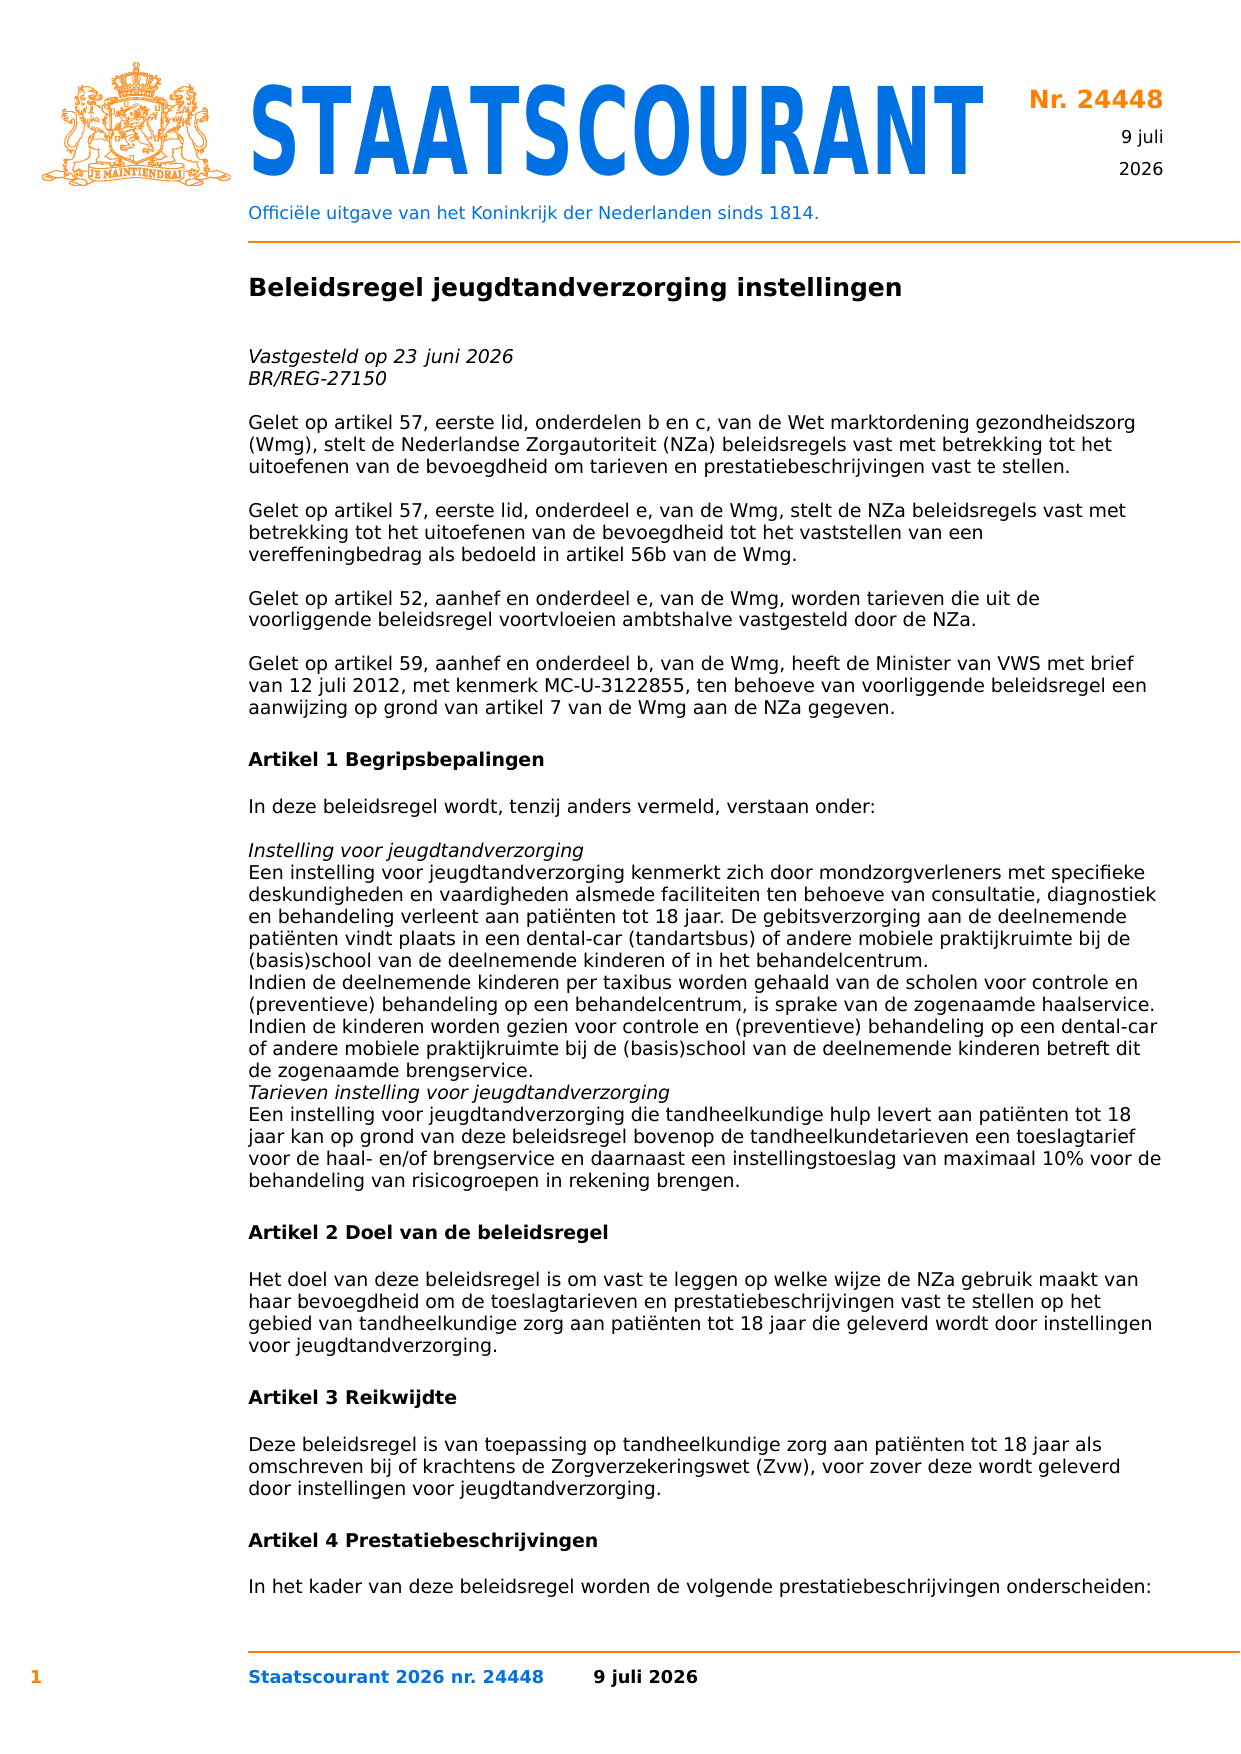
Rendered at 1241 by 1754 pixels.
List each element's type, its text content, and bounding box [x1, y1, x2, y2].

subtitle Artikel 1 Begripsbepalingen [248, 749, 1163, 771]
text Een instelling voor jeugdtandverzorging kenmerkt zich door mondzorgverleners met specifieke deskundigheden en vaardigheden alsmede faciliteiten ten behoeve van consultatie, diagnostiek en behandeling verleent aan patiënten tot 18 jaar. De gebitsverzorging aan de deelnemende patiënten vindt plaats in een dental-car (tandartsbus) of andere mobiele praktijkruimte bij de (basis)school van de deelnemende kinderen of in het behandelcentrum. [248, 862, 1163, 972]
text In deze beleidsregel wordt, tenzij anders vermeld, verstaan onder: [248, 796, 1163, 818]
text Instelling voor jeugdtandverzorging [248, 840, 1163, 862]
text Gelet op artikel 52, aanhef en onderdeel e, van de Wmg, worden tarieven die uit de voorliggende beleidsregel voortvloeien ambtshalve vastgesteld door de NZa. [248, 587, 1163, 631]
text Gelet op artikel 57, eerste lid, onderdeel e, van de Wmg, stelt de NZa beleidsregels vast met betrekking tot het uitoefenen van de bevoegdheid tot het vaststellen van een vereffeningbedrag als bedoeld in artikel 56b van de Wmg. [248, 499, 1163, 566]
table_cell 2026 [998, 153, 1240, 203]
table_cell 9 juli [998, 121, 1240, 153]
text Gelet op artikel 57, eerste lid, onderdelen b en c, van de Wet marktordening gezondheidszorg (Wmg), stelt de Nederlandse Zorgautoriteit (NZa) beleidsregels vast met betrekking tot het uitoefenen van de bevoegdheid om tarieven en prestatiebeschrijvingen vast te stellen. [248, 412, 1163, 478]
text Tarieven instelling voor jeugdtandverzorging [248, 1082, 1163, 1104]
text BR/REG-27150 [248, 368, 1163, 390]
picture [41, 62, 231, 186]
text In het kader van deze beleidsregel worden de volgende prestatiebeschrijvingen onderscheiden: [248, 1576, 1163, 1598]
text Vastgesteld op 23 juni 2026 [248, 346, 1163, 368]
table_header STAATSCOURANT [248, 62, 998, 203]
subtitle Beleidsregel jeugdtandverzorging instellingen [248, 273, 1163, 302]
table_cell Officiële uitgave van het Koninkrijk der Nederlanden sinds 1814. [248, 203, 1240, 241]
table_header [25, 62, 248, 241]
text Het doel van deze beleidsregel is om vast te leggen op welke wijze de NZa gebruik maakt van haar bevoegdheid om de toeslagtarieven en prestatiebeschrijvingen vast te stellen op het gebied van tandheelkundige zorg aan patiënten tot 18 jaar die geleverd wordt door instellingen voor jeugdtandverzorging. [248, 1269, 1163, 1357]
text Deze beleidsregel is van toepassing op tandheelkundige zorg aan patiënten tot 18 jaar als omschreven bij of krachtens de Zorgverzekeringswet (Zvw), voor zover deze wordt geleverd door instellingen voor jeugdtandverzorging. [248, 1433, 1163, 1499]
text Indien de deelnemende kinderen per taxibus worden gehaald van de scholen voor controle en (preventieve) behandeling op een behandelcentrum, is sprake van de zogenaamde haalservice. Indien de kinderen worden gezien voor controle en (preventieve) behandeling op een dental-car of andere mobiele praktijkruimte bij de (basis)school van de deelnemende kinderen betreft dit de zogenaamde brengservice. [248, 972, 1163, 1082]
subtitle Artikel 4 Prestatiebeschrijvingen [248, 1529, 1163, 1551]
text Een instelling voor jeugdtandverzorging die tandheelkundige hulp levert aan patiënten tot 18 jaar kan op grond van deze beleidsregel bovenop de tandheelkundetarieven een toeslagtarief voor de haal- en/of brengservice en daarnaast een instellingstoeslag van maximaal 10% voor de behandeling van risicogroepen in rekening brengen. [248, 1104, 1163, 1192]
text Gelet op artikel 59, aanhef en onderdeel b, van de Wmg, heeft de Minister van VWS met brief van 12 juli 2012, met kenmerk MC-U-3122855, ten behoeve van voorliggende beleidsregel een aanwijzing op grond van artikel 7 van de Wmg aan de NZa gegeven. [248, 653, 1163, 719]
subtitle Artikel 2 Doel van de beleidsregel [248, 1222, 1163, 1244]
subtitle Artikel 3 Reikwijdte [248, 1387, 1163, 1408]
table_header Nr. 24448 [998, 62, 1240, 121]
